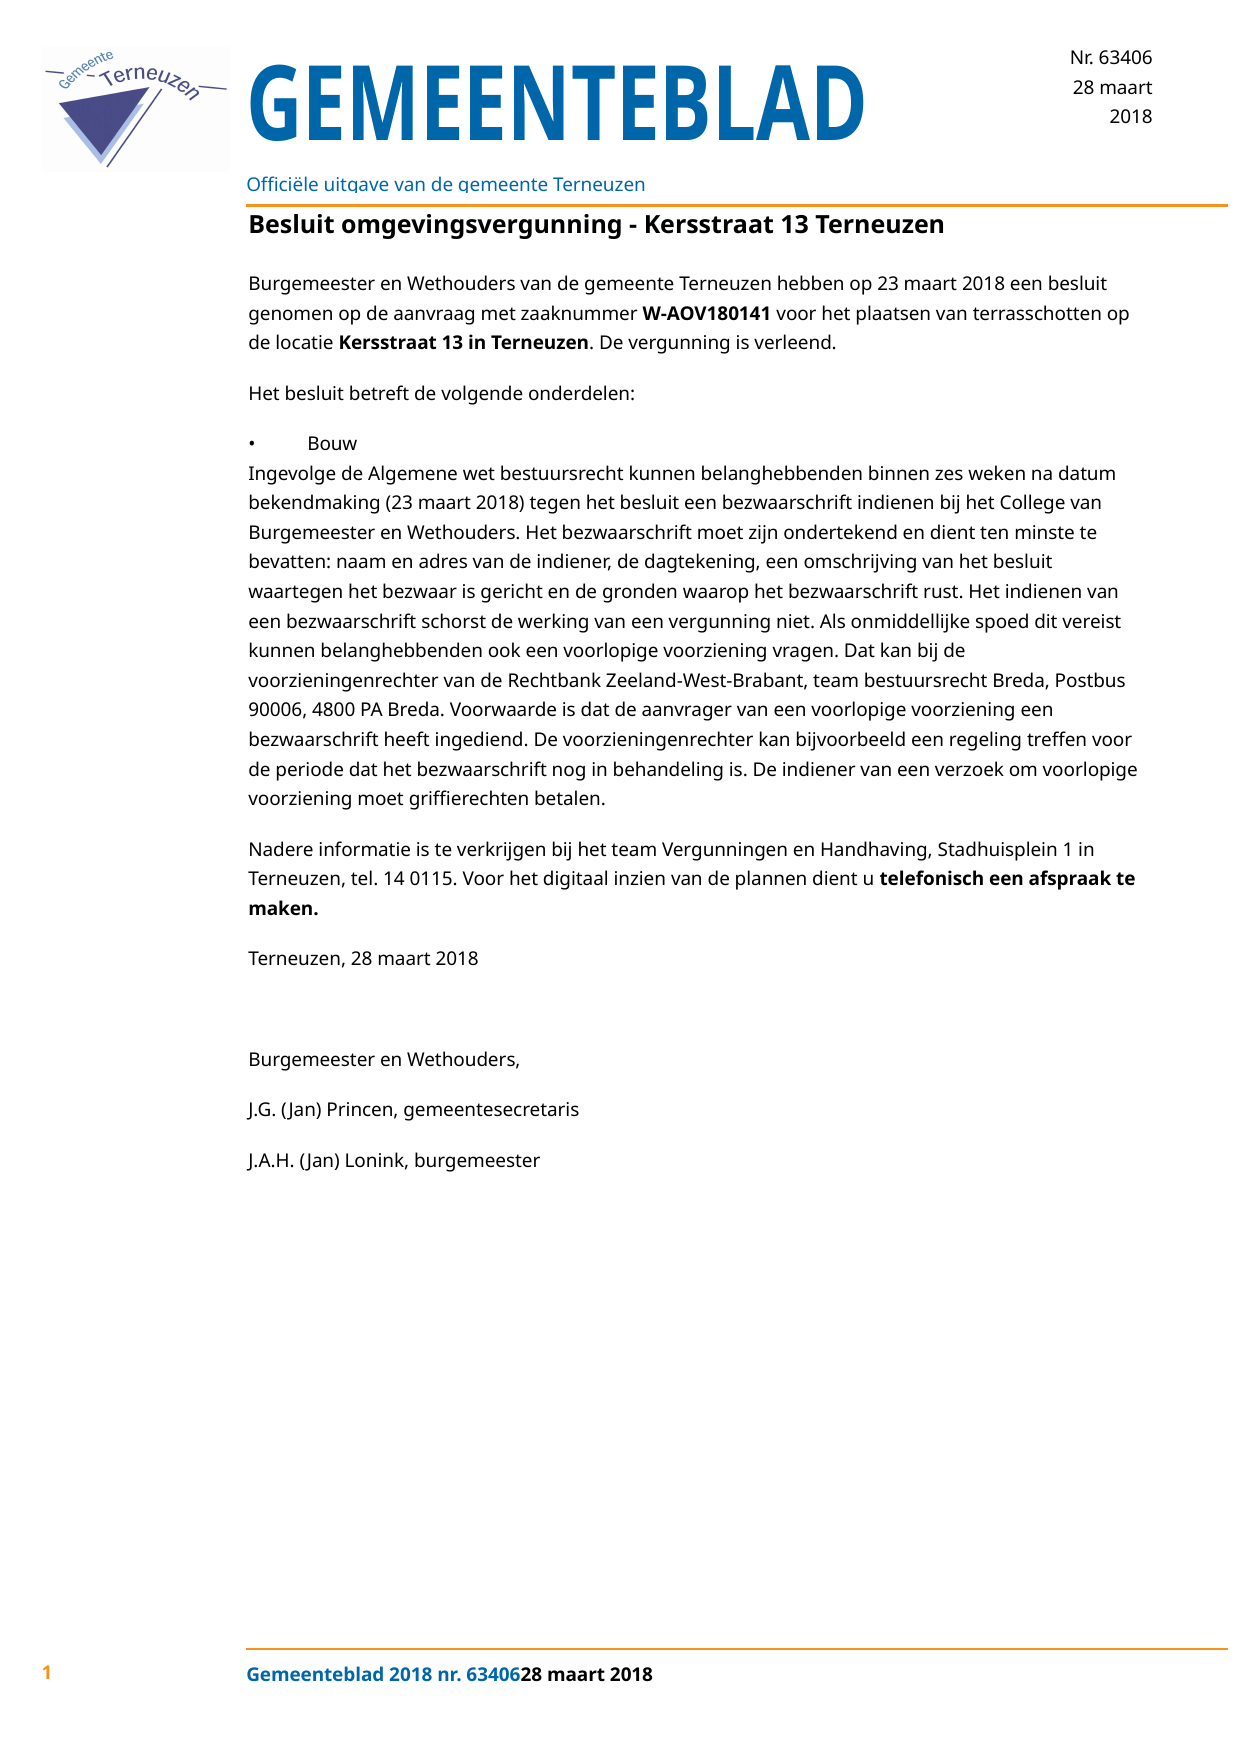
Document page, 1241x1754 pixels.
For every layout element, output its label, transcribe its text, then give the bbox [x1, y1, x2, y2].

list Bouw [248, 430, 1152, 456]
text Terneuzen, 28 maart 2018 [248, 945, 1152, 971]
text J.A.H. (Jan) Lonink, burgemeester [248, 1147, 1152, 1173]
text Besluit omgevingsvergunning - Kersstraat 13 Terneuzen [248, 207, 1152, 241]
text Burgemeester en Wethouders van de gemeente Terneuzen hebben op 23 maart 2018 een besluit genomen op de aanvraag met zaaknummer W-AOV180141 voor het plaatsen van terrasschotten op de locatie Kersstraat 13 in Terneuzen. De vergunning is verleend. [248, 270, 1152, 355]
text Het besluit betreft de volgende onderdelen: [248, 380, 1152, 406]
text Ingevolge de Algemene wet bestuursrecht kunnen belanghebbenden binnen zes weken na datum bekendmaking (23 maart 2018) tegen het besluit een bezwaarschrift indienen bij het College van Burgemeester en Wethouders. Het bezwaarschrift moet zijn ondertekend en dient ten minste te bevatten: naam en adres van de indiener, de dagtekening, een omschrijving van het besluit waartegen het bezwaar is gericht en de gronden waarop het bezwaarschrift rust. Het indienen van een bezwaarschrift schorst de werking van een vergunning niet. Als onmiddellijke spoed dit vereist kunnen belanghebbenden ook een voorlopige voorziening vragen. Dat kan bij de voorzieningenrechter van de Rechtbank Zeeland-West-Brabant, team bestuursrecht Breda, Postbus 90006, 4800 PA Breda. Voorwaarde is dat de aanvrager van een voorlopige voorziening een bezwaarschrift heeft ingediend. De voorzieningenrechter kan bijvoorbeeld een regeling treffen voor de periode dat het bezwaarschrift nog in behandeling is. De indiener van een verzoek om voorlopige voorziening moet griffierechten betalen. [248, 460, 1152, 811]
picture [41, 47, 231, 172]
text Nadere informatie is te verkrijgen bij het team Vergunningen en Handhaving, Stadhuisplein 1 in Terneuzen, tel. 14 0115. Voor het digitaal inzien van de plannen dient u telefonisch een afspraak te maken. [248, 836, 1152, 921]
text J.G. (Jan) Princen, gemeentesecretaris [248, 1097, 1152, 1122]
text Burgemeester en Wethouders, [248, 1046, 1152, 1072]
